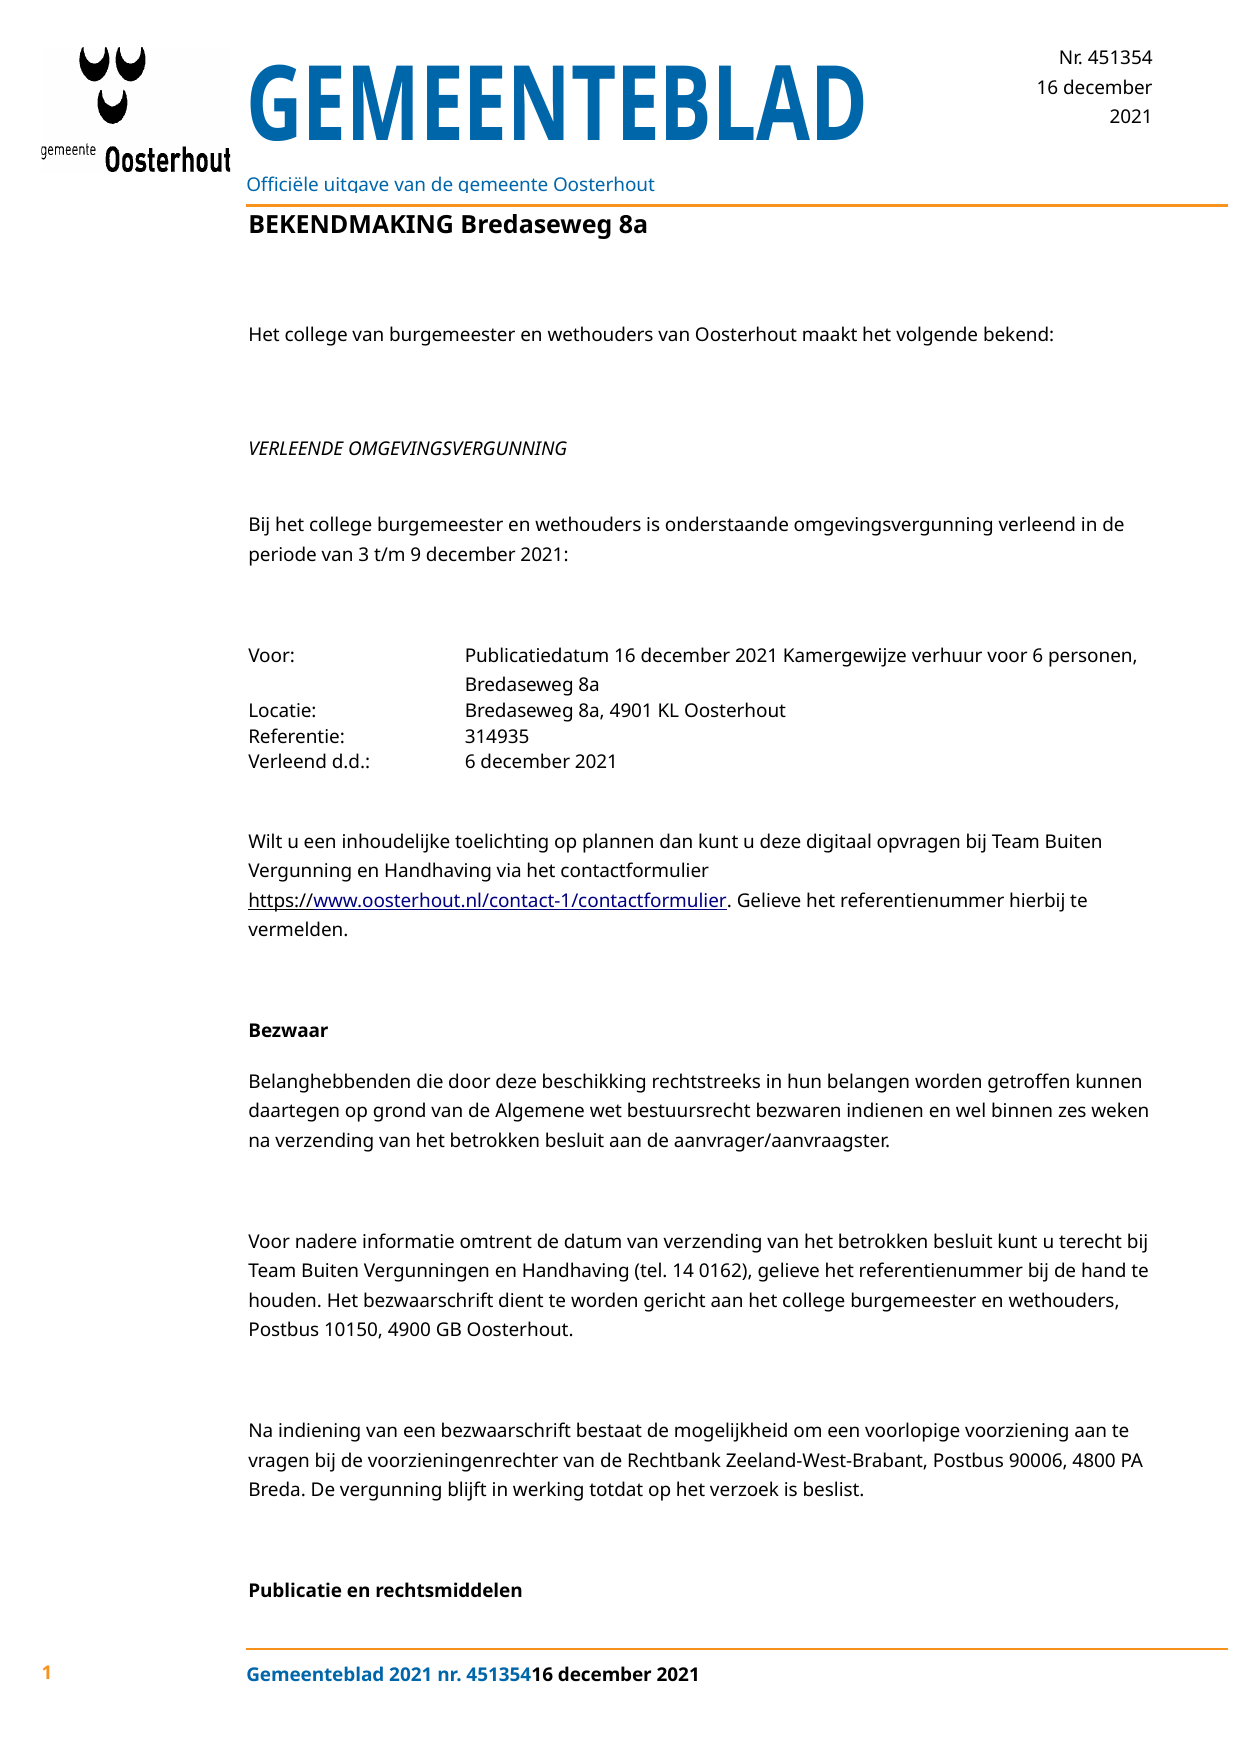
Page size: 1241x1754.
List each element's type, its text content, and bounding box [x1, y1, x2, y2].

text Het college van burgemeester en wethouders van Oosterhout maakt het volgende bekend: [248, 321, 1152, 346]
table_cell Verleend d.d.: [248, 749, 464, 774]
table_cell 6 december 2021 [465, 749, 1152, 774]
text Bij het college burgemeester en wethouders is onderstaande omgevingsvergunning verleend in de periode van 3 t/m 9 december 2021: [248, 511, 1152, 567]
text BEKENDMAKING Bredaseweg 8a [248, 207, 1152, 241]
table_cell Locatie: [248, 697, 464, 723]
text VERLEENDE OMGEVINGSVERGUNNING [248, 435, 1152, 461]
text Wilt u een inhoudelijke toelichting op plannen dan kunt u deze digitaal opvragen bij Team Buiten Vergunning en Handhaving via het contactformulier https://www.oosterhout.nl/contact-1/contactformulier. Gelieve het referentienummer hierbij te vermelden. [248, 828, 1152, 942]
text Bezwaar [248, 1017, 1152, 1043]
table_header Voor: [248, 642, 464, 697]
table_cell 314935 [465, 723, 1152, 748]
table_cell Referentie: [248, 723, 464, 748]
text Na indiening van een bezwaarschrift bestaat de mogelijkheid om een voorlopige voorziening aan te vragen bij de voorzieningenrechter van de Rechtbank Zeeland-West-Brabant, Postbus 90006, 4800 PA Breda. De vergunning blijft in werking totdat op het verzoek is beslist. [248, 1417, 1152, 1502]
text Publicatie en rechtsmiddelen [248, 1577, 1152, 1603]
text Voor nadere informatie omtrent de datum van verzending van het betrokken besluit kunt u terecht bij Team Buiten Vergunningen en Handhaving (tel. 14 0162), gelieve het referentienummer bij de hand te houden. Het bezwaarschrift dient te worden gericht aan het college burgemeester en wethouders, Postbus 10150, 4900 GB Oosterhout. [248, 1228, 1152, 1342]
table_header Publicatiedatum 16 december 2021 Kamergewijze verhuur voor 6 personen, Bredaseweg 8a [465, 642, 1152, 697]
text Belanghebbenden die door deze beschikking rechtstreeks in hun belangen worden getroffen kunnen daartegen op grond van de Algemene wet bestuursrecht bezwaren indienen en wel binnen zes weken na verzending van het betrokken besluit aan de aanvrager/aanvraagster. [248, 1068, 1152, 1153]
picture [41, 47, 231, 172]
table_cell Bredaseweg 8a, 4901 KL Oosterhout [465, 697, 1152, 723]
